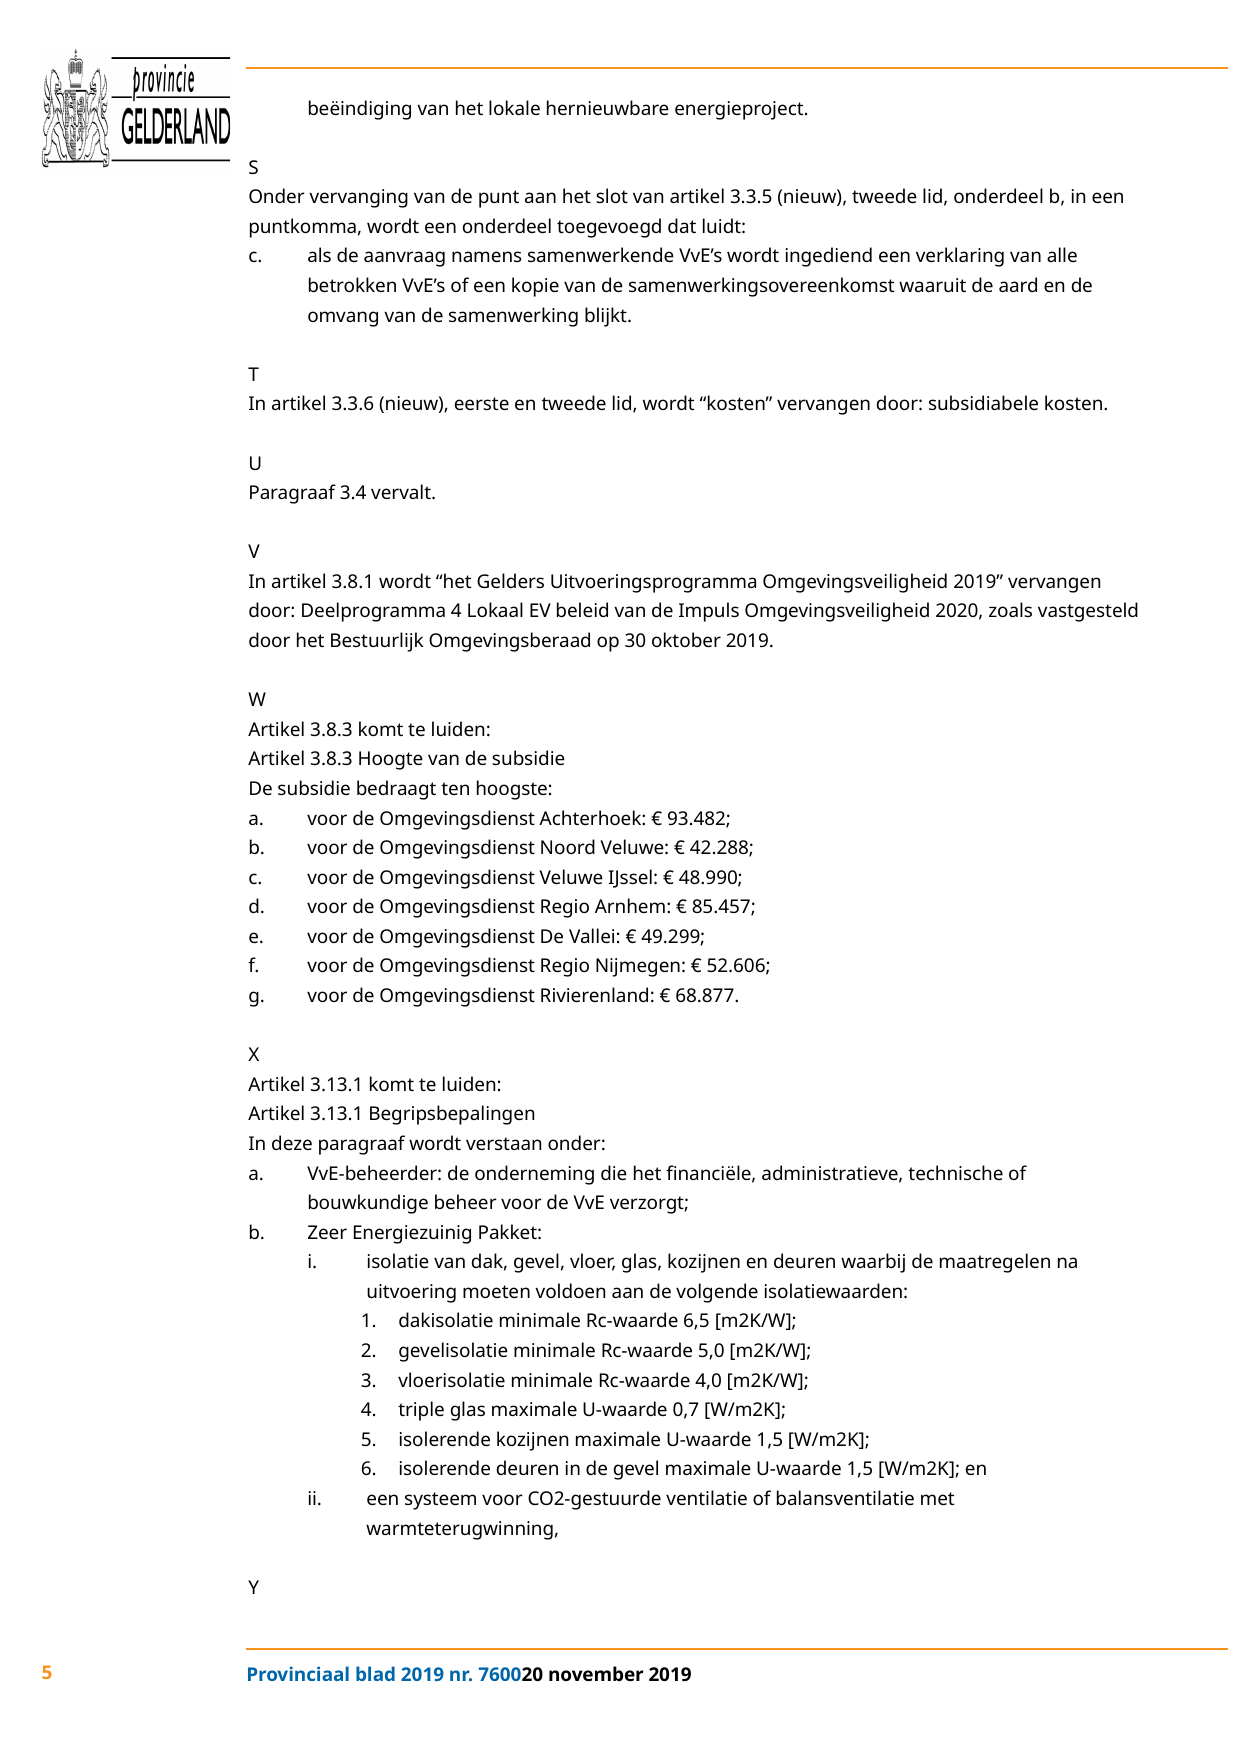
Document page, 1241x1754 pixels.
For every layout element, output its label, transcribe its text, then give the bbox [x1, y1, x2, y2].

list Zeer Energiezuinig Pakket: [248, 1219, 1152, 1245]
text V [248, 538, 1152, 564]
list isolerende kozijnen maximale U-waarde 1,5 [W/m2K]; [361, 1426, 1152, 1452]
text Artikel 3.13.1 komt te luiden: [248, 1071, 1152, 1097]
list voor de Omgevingsdienst Rivierenland: € 68.877. [248, 982, 1152, 1008]
text Onder vervanging van de punt aan het slot van artikel 3.3.5 (nieuw), tweede lid, onderdeel b, in een puntkomma, wordt een onderdeel toegevoegd dat luidt: [248, 183, 1152, 239]
list voor de Omgevingsdienst Regio Arnhem: € 85.457; [248, 893, 1152, 919]
text Y [248, 1574, 1152, 1600]
list voor de Omgevingsdienst Regio Nijmegen: € 52.606; [248, 953, 1152, 978]
text Artikel 3.8.3 Hoogte van de subsidie [248, 746, 1152, 771]
list voor de Omgevingsdienst Achterhoek: € 93.482; [248, 805, 1152, 831]
text U [248, 450, 1152, 476]
list triple glas maximale U-waarde 0,7 [W/m2K]; [361, 1396, 1152, 1422]
text Paragraaf 3.4 vervalt. [248, 479, 1152, 505]
list voor de Omgevingsdienst De Vallei: € 49.299; [248, 923, 1152, 949]
list een systeem voor CO2-gestuurde ventilatie of balansventilatie met warmteterugwinning, [307, 1485, 1152, 1541]
text In artikel 3.3.6 (nieuw), eerste en tweede lid, wordt “kosten” vervangen door: subsidiabele kosten. [248, 391, 1152, 416]
picture [41, 47, 231, 172]
list voor de Omgevingsdienst Veluwe IJssel: € 48.990; [248, 864, 1152, 890]
list dakisolatie minimale Rc-waarde 6,5 [m2K/W]; [361, 1308, 1152, 1333]
list isolatie van dak, gevel, vloer, glas, kozijnen en deuren waarbij de maatregelen na uitvoering moeten voldoen aan de volgende isolatiewaarden: [307, 1248, 1152, 1304]
list beëindiging van het lokale hernieuwbare energieproject. [248, 95, 1152, 121]
list VvE-beheerder: de onderneming die het financiële, administratieve, technische of bouwkundige beheer voor de VvE verzorgt; [248, 1160, 1152, 1215]
list voor de Omgevingsdienst Noord Veluwe: € 42.288; [248, 834, 1152, 860]
text S [248, 154, 1152, 180]
text In artikel 3.8.1 wordt “het Gelders Uitvoeringsprogramma Omgevingsveiligheid 2019” vervangen door: Deelprogramma 4 Lokaal EV beleid van de Impuls Omgevingsveiligheid 2020, zoals vastgesteld door het Bestuurlijk Omgevingsberaad op 30 oktober 2019. [248, 568, 1152, 653]
text Artikel 3.13.1 Begripsbepalingen [248, 1101, 1152, 1126]
list isolerende deuren in de gevel maximale U-waarde 1,5 [W/m2K]; en [361, 1456, 1152, 1481]
text In deze paragraaf wordt verstaan onder: [248, 1130, 1152, 1156]
text Artikel 3.8.3 komt te luiden: [248, 716, 1152, 742]
list als de aanvraag namens samenwerkende VvE’s wordt ingediend een verklaring van alle betrokken VvE’s of een kopie van de samenwerkingsovereenkomst waaruit de aard en de omvang van de samenwerking blijkt. [248, 243, 1152, 328]
text T [248, 361, 1152, 387]
list gevelisolatie minimale Rc-waarde 5,0 [m2K/W]; [361, 1337, 1152, 1363]
list vloerisolatie minimale Rc-waarde 4,0 [m2K/W]; [361, 1367, 1152, 1393]
text De subsidie bedraagt ten hoogste: [248, 775, 1152, 801]
text X [248, 1041, 1152, 1067]
text W [248, 686, 1152, 712]
